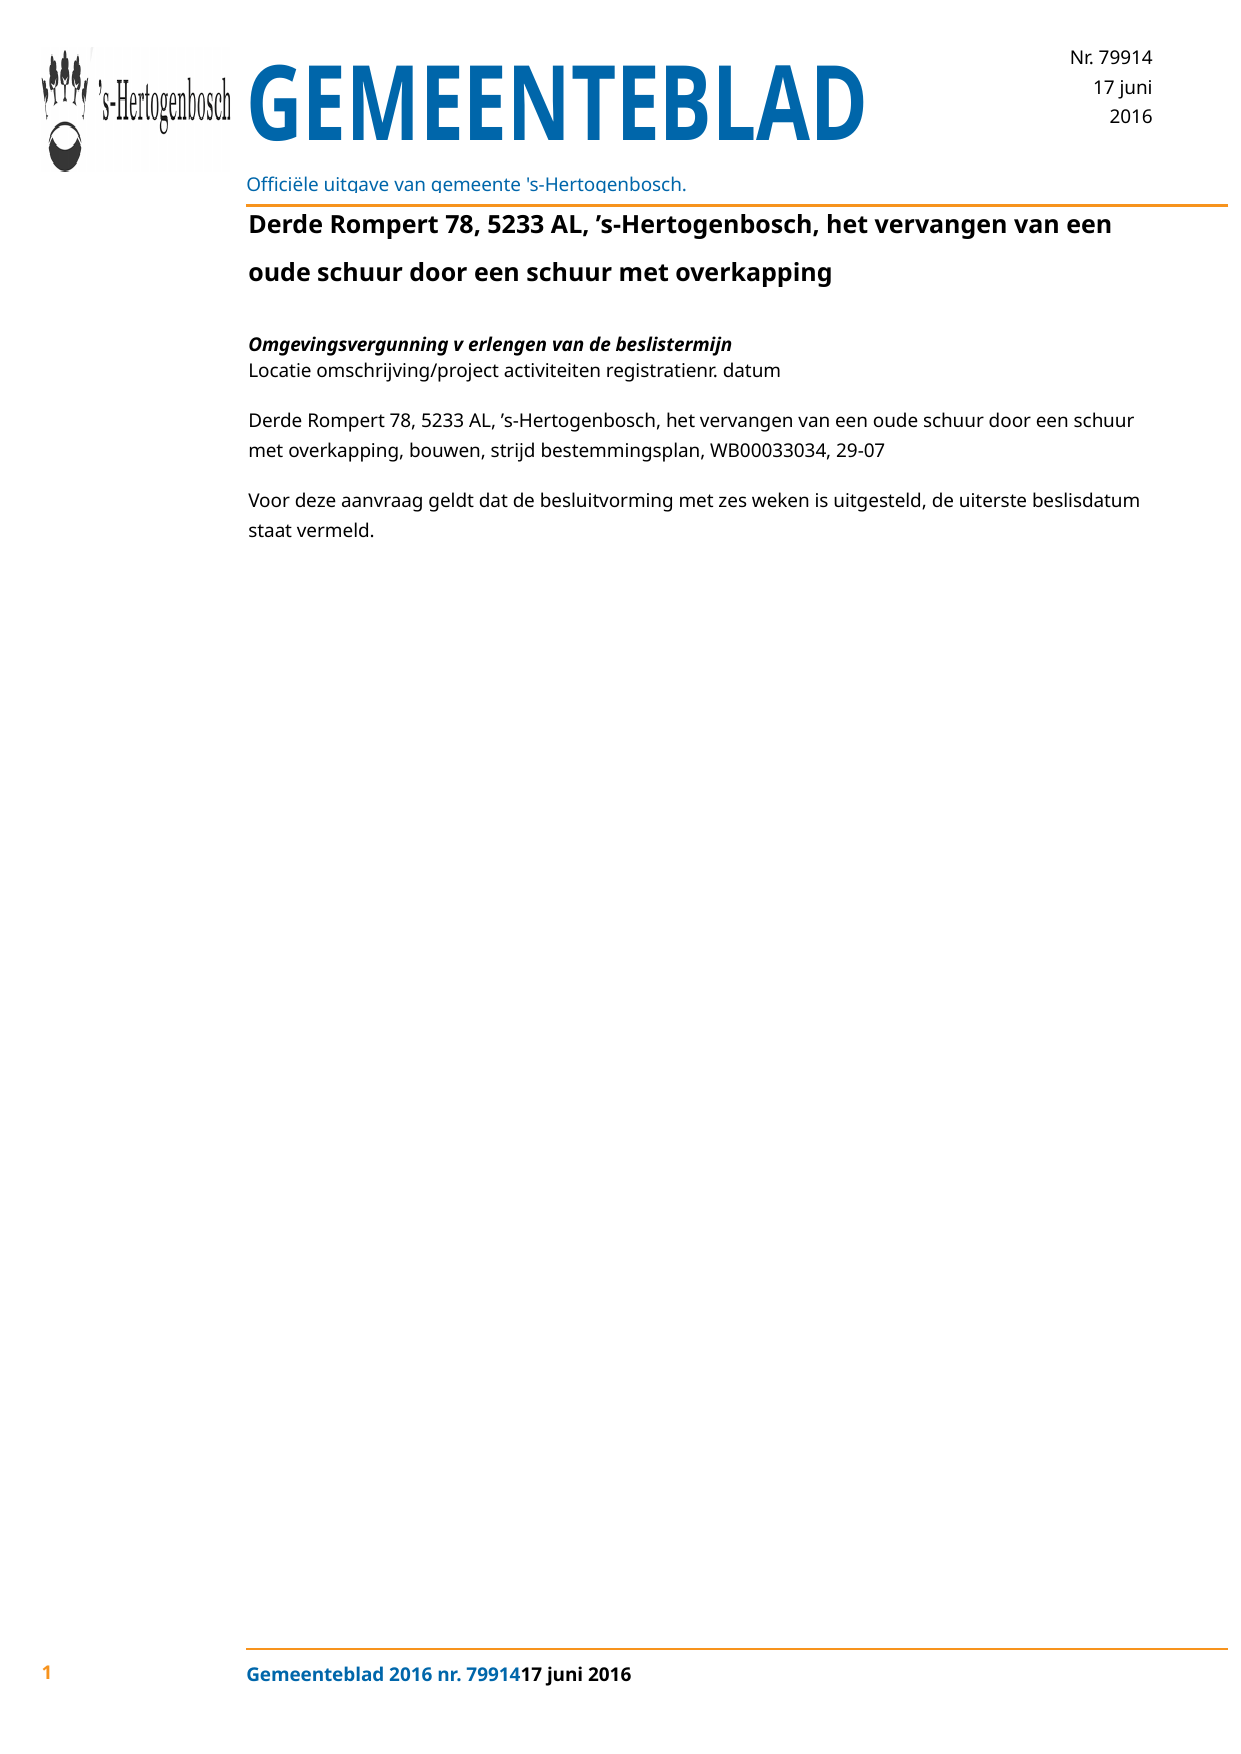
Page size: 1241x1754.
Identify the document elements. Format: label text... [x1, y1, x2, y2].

picture [41, 47, 231, 172]
text Derde Rompert 78, 5233 AL, ’s-Hertogenbosch, het vervangen van een oude schuur door een schuur met overkapping [248, 207, 1152, 288]
text Derde Rompert 78, 5233 AL, ’s-Hertogenbosch, het vervangen van een oude schuur door een schuur met overkapping, bouwen, strijd bestemmingsplan, WB00033034, 29-07 [248, 408, 1152, 463]
text Locatie omschrijving/project activiteiten registratienr. datum [248, 357, 1152, 383]
text Omgevingsvergunning v erlengen van de beslistermijn [248, 331, 1152, 357]
text Voor deze aanvraag geldt dat de besluitvorming met zes weken is uitgesteld, de uiterste beslisdatum staat vermeld. [248, 488, 1152, 543]
